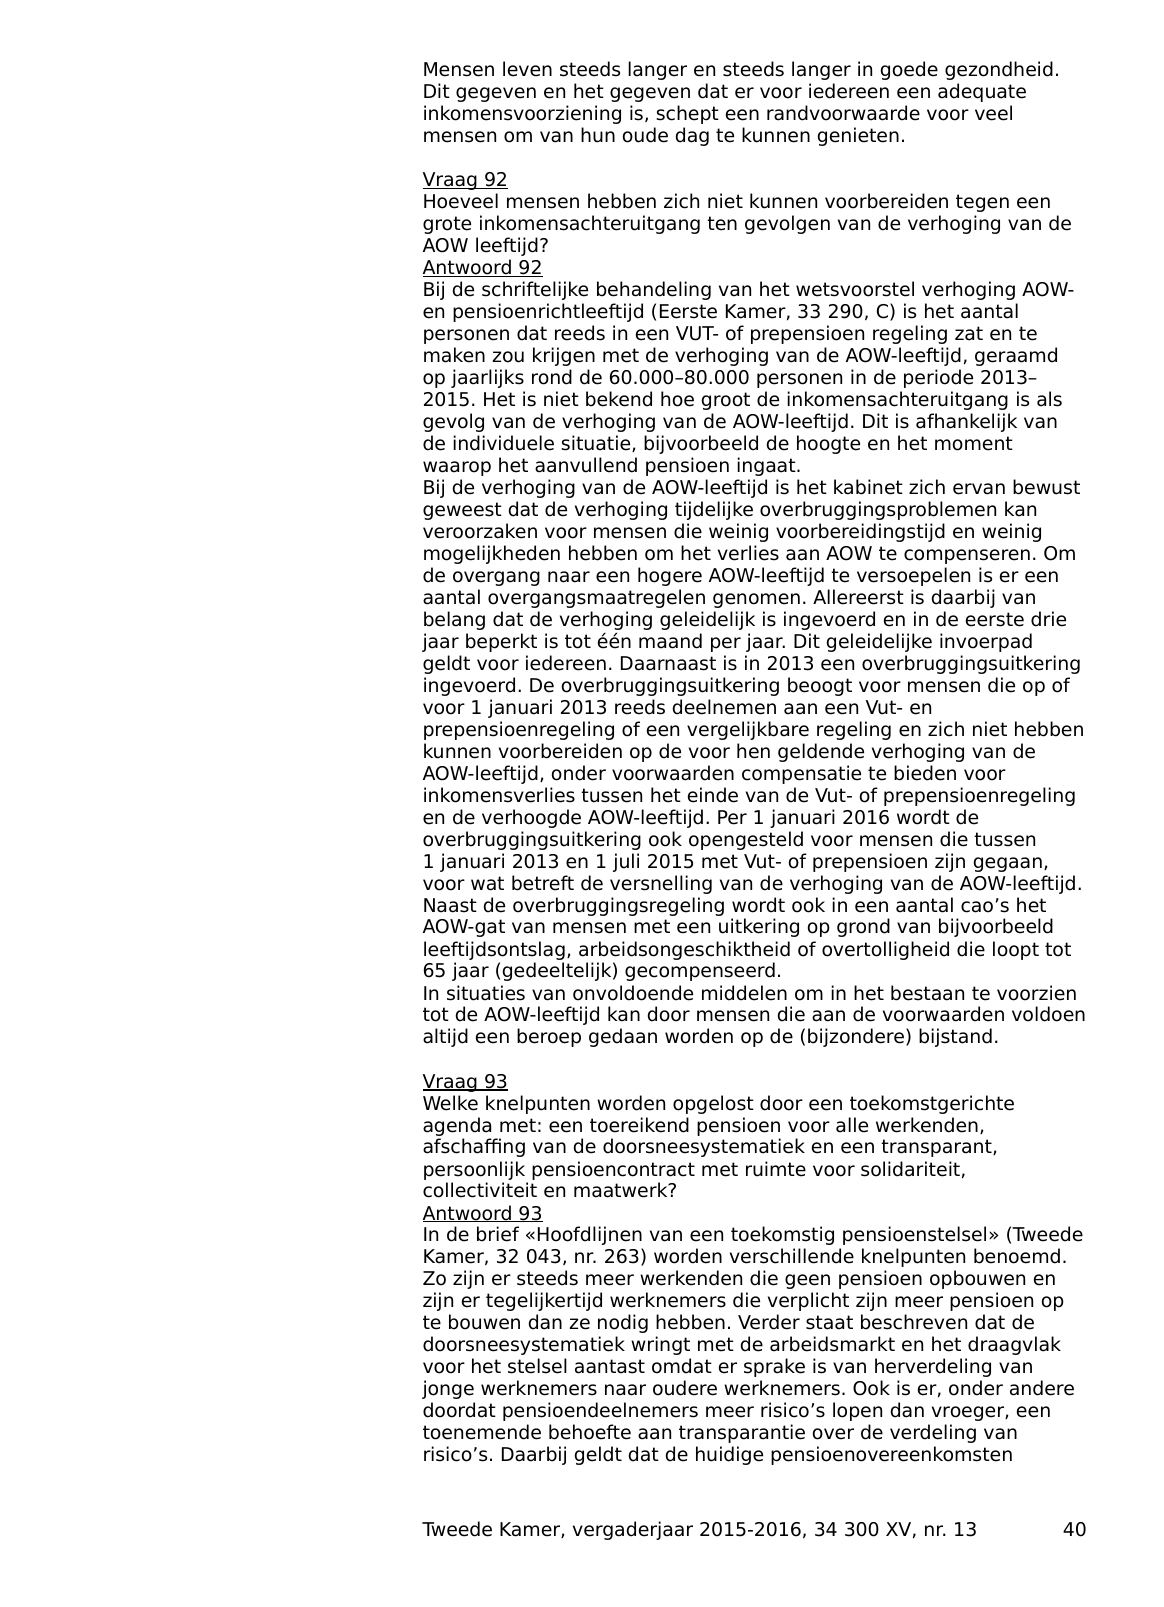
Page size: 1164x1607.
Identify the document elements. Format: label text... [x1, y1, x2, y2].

text Bij de schriftelijke behandeling van het wetsvoorstel verhoging AOW- en pensioenrichtleeftijd (Eerste Kamer, 33 290, C) is het aantal personen dat reeds in een VUT- of prepensioen regeling zat en te maken zou krijgen met de verhoging van de AOW-leeftijd, geraamd op jaarlijks rond de 60.000–80.000 personen in de periode 2013–2015. Het is niet bekend hoe groot de inkomensachteruitgang is als gevolg van de verhoging van de AOW-leeftijd. Dit is afhankelijk van de individuele situatie, bijvoorbeeld de hoogte en het moment waarop het aanvullend pensioen ingaat. [422, 279, 1087, 477]
text Welke knelpunten worden opgelost door een toekomstgerichte agenda met: een toereikend pensioen voor alle werkenden, afschaffing van de doorsneesystematiek en een transparant, persoonlijk pensioencontract met ruimte voor solidariteit, collectiviteit en maatwerk? [422, 1092, 1087, 1202]
text Antwoord 92 [422, 257, 1087, 279]
text In situaties van onvoldoende middelen om in het bestaan te voorzien tot de AOW-leeftijd kan door mensen die aan de voorwaarden voldoen altijd een beroep gedaan worden op de (bijzondere) bijstand. [422, 982, 1087, 1048]
text Mensen leven steeds langer en steeds langer in goede gezondheid. Dit gegeven en het gegeven dat er voor iedereen een adequate inkomensvoorziening is, schept een randvoorwaarde voor veel mensen om van hun oude dag te kunnen genieten. [422, 59, 1087, 147]
text Naast de overbruggingsregeling wordt ook in een aantal cao’s het AOW-gat van mensen met een uitkering op grond van bijvoorbeeld leeftijdsontslag, arbeidsongeschiktheid of overtolligheid die loopt tot 65 jaar (gedeeltelijk) gecompenseerd. [422, 894, 1087, 982]
text Bij de verhoging van de AOW-leeftijd is het kabinet zich ervan bewust geweest dat de verhoging tijdelijke overbruggingsproblemen kan veroorzaken voor mensen die weinig voorbereidingstijd en weinig mogelijkheden hebben om het verlies aan AOW te compenseren. Om de overgang naar een hogere AOW-leeftijd te versoepelen is er een aantal overgangsmaatregelen genomen. Allereerst is daarbij van belang dat de verhoging geleidelijk is ingevoerd en in de eerste drie jaar beperkt is tot één maand per jaar. Dit geleidelijke invoerpad geldt voor iedereen. Daarnaast is in 2013 een overbruggingsuitkering ingevoerd. De overbruggingsuitkering beoogt voor mensen die op of voor 1 januari 2013 reeds deelnemen aan een Vut- en prepensioenregeling of een vergelijkbare regeling en zich niet hebben kunnen voorbereiden op de voor hen geldende verhoging van de AOW-leeftijd, onder voorwaarden compensatie te bieden voor inkomensverlies tussen het einde van de Vut- of prepensioenregeling en de verhoogde AOW-leeftijd. Per 1 januari 2016 wordt de overbruggingsuitkering ook opengesteld voor mensen die tussen 1 januari 2013 en 1 juli 2015 met Vut- of prepensioen zijn gegaan, voor wat betreft de versnelling van de verhoging van de AOW-leeftijd. [422, 477, 1087, 894]
text Hoeveel mensen hebben zich niet kunnen voorbereiden tegen een grote inkomensachteruitgang ten gevolgen van de verhoging van de AOW leeftijd? [422, 191, 1087, 257]
text Antwoord 93 [422, 1202, 1087, 1224]
text Vraag 93 [422, 1071, 1087, 1092]
text In de brief «Hoofdlijnen van een toekomstig pensioenstelsel» (Tweede Kamer, 32 043, nr. 263) worden verschillende knelpunten benoemd. Zo zijn er steeds meer werkenden die geen pensioen opbouwen en zijn er tegelijkertijd werknemers die verplicht zijn meer pensioen op te bouwen dan ze nodig hebben. Verder staat beschreven dat de doorsneesystematiek wringt met de arbeidsmarkt en het draagvlak voor het stelsel aantast omdat er sprake is van herverdeling van jonge werknemers naar oudere werknemers. Ook is er, onder andere doordat pensioendeelnemers meer risico’s lopen dan vroeger, een toenemende behoefte aan transparantie over de verdeling van risico’s. Daarbij geldt dat de huidige pensioenovereenkomsten [422, 1224, 1087, 1466]
text Vraag 92 [422, 169, 1087, 191]
